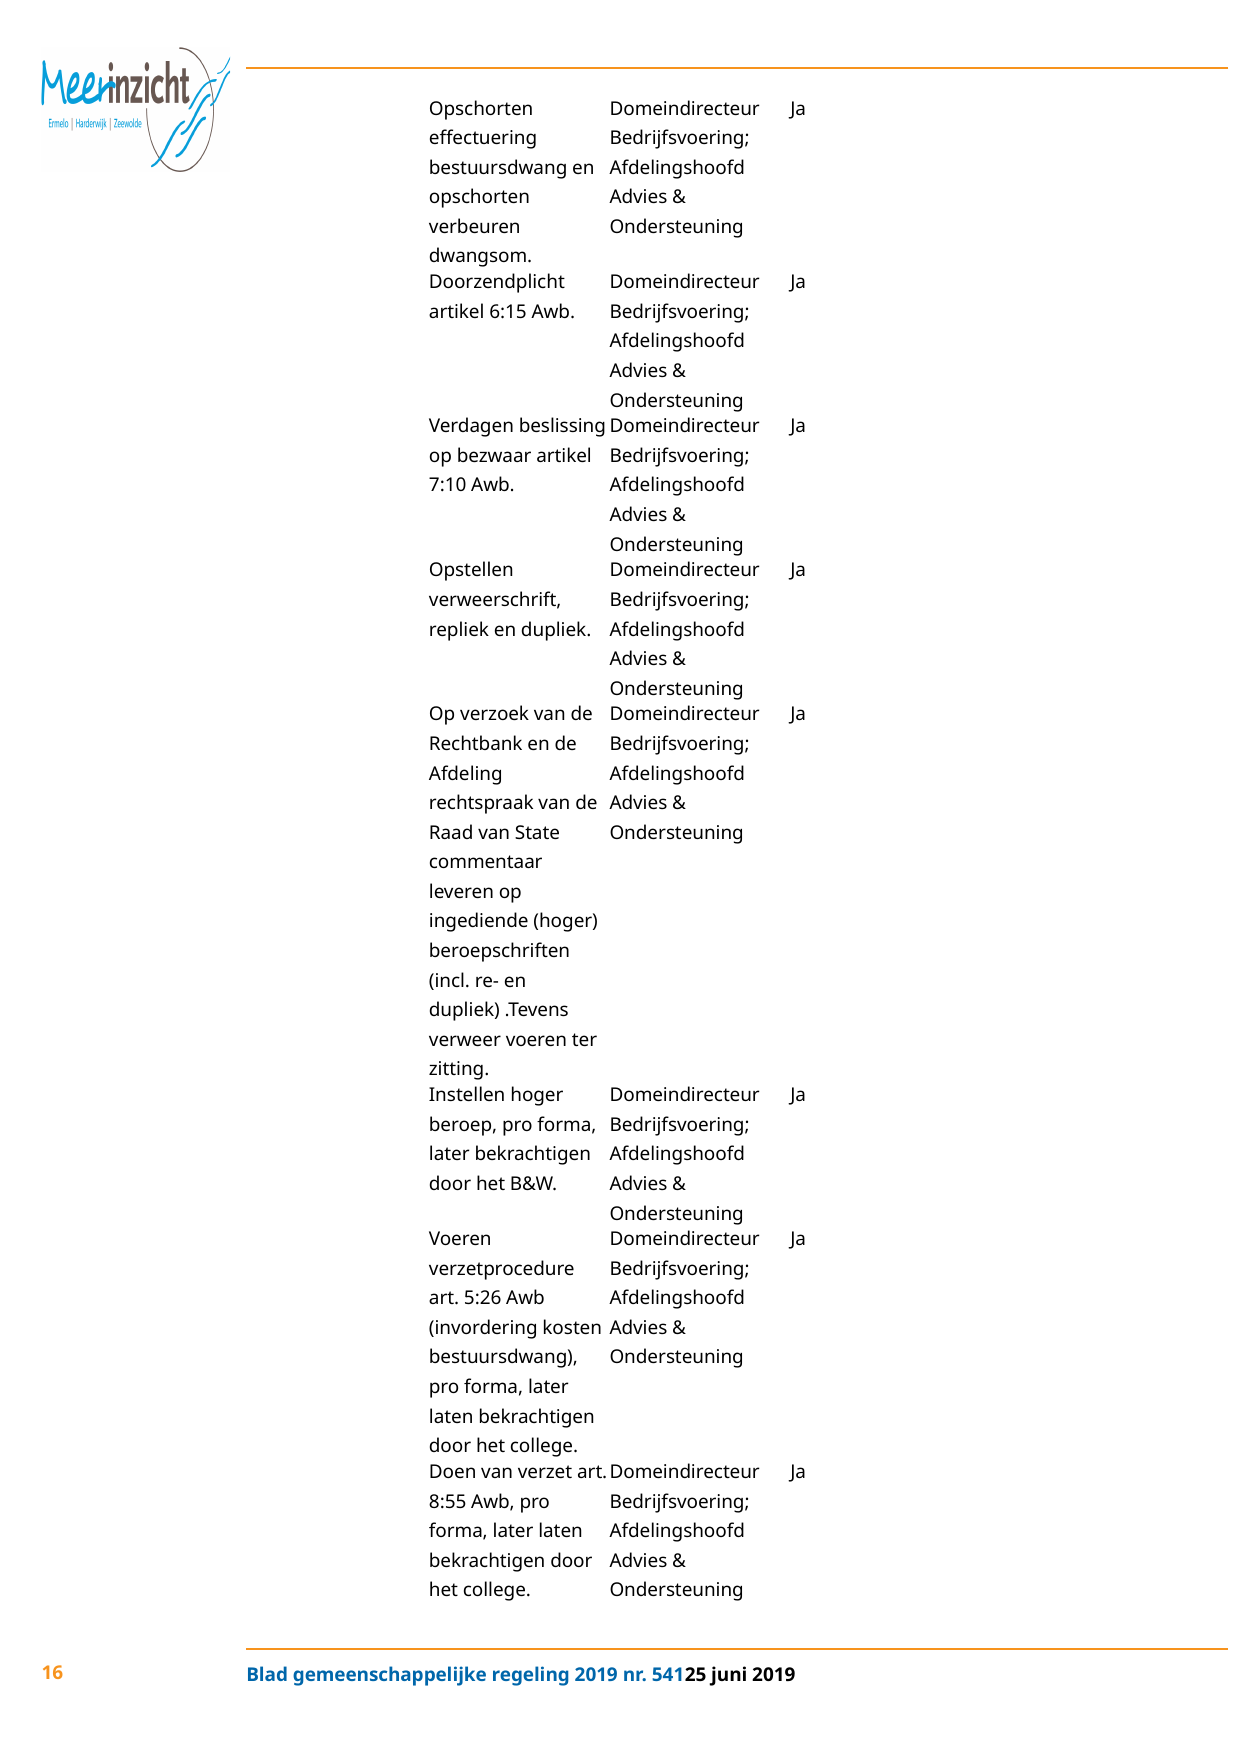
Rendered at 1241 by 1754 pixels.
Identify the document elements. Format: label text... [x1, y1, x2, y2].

table_cell Opschorten effectuering bestuursdwang en opschorten verbeuren dwangsom. [429, 95, 609, 268]
table_cell [971, 1081, 1152, 1225]
table_cell [248, 95, 429, 268]
table_cell Op verzoek van de Rechtbank en de Afdeling rechtspraak van de Raad van State commentaar leveren op ingediende (hoger) beroepschriften (incl. re- en dupliek) .Tevens verweer voeren ter zitting. [429, 701, 609, 1081]
table_cell Domeindirecteur Bedrijfsvoering; Afdelingshoofd Advies & Ondersteuning [609, 413, 790, 557]
table_cell Ja [790, 1225, 971, 1458]
table_cell [248, 1225, 429, 1458]
table_cell [248, 269, 429, 412]
table_cell [971, 701, 1152, 1081]
table_cell Doorzendplicht artikel 6:15 Awb. [429, 269, 609, 412]
table_cell Verdagen beslissing op bezwaar artikel 7:10 Awb. [429, 413, 609, 557]
table_cell Doen van verzet art. 8:55 Awb, pro forma, later laten bekrachtigen door het college. [429, 1458, 609, 1602]
table_cell Ja [790, 413, 971, 557]
table_cell [248, 1081, 429, 1225]
table_cell [248, 1458, 429, 1602]
table_cell [248, 701, 429, 1081]
table_cell [971, 413, 1152, 557]
table_cell Domeindirecteur Bedrijfsvoering; Afdelingshoofd Advies & Ondersteuning [609, 1225, 790, 1458]
table_cell Instellen hoger beroep, pro forma, later bekrachtigen door het B&W. [429, 1081, 609, 1225]
table_cell Domeindirecteur Bedrijfsvoering; Afdelingshoofd Advies & Ondersteuning [609, 1081, 790, 1225]
table_cell [971, 269, 1152, 412]
table_cell [971, 1458, 1152, 1602]
table_cell [971, 557, 1152, 701]
table_cell Domeindirecteur Bedrijfsvoering; Afdelingshoofd Advies & Ondersteuning [609, 701, 790, 1081]
table_cell [971, 1225, 1152, 1458]
table_cell Ja [790, 701, 971, 1081]
table_cell [248, 413, 429, 557]
table_cell Opstellen verweerschrift, repliek en dupliek. [429, 557, 609, 701]
table_cell Domeindirecteur Bedrijfsvoering; Afdelingshoofd Advies & Ondersteuning [609, 269, 790, 412]
table_cell Domeindirecteur Bedrijfsvoering; Afdelingshoofd Advies & Ondersteuning [609, 557, 790, 701]
table_cell Ja [790, 1081, 971, 1225]
table_cell Ja [790, 269, 971, 412]
table_cell Ja [790, 1458, 971, 1602]
table_cell [971, 95, 1152, 268]
picture [41, 47, 231, 172]
table_cell Ja [790, 95, 971, 268]
table_cell Domeindirecteur Bedrijfsvoering; Afdelingshoofd Advies & Ondersteuning [609, 1458, 790, 1602]
table_cell [248, 557, 429, 701]
table_cell Domeindirecteur Bedrijfsvoering; Afdelingshoofd Advies & Ondersteuning [609, 95, 790, 268]
table_cell Ja [790, 557, 971, 701]
table_cell Voeren verzetprocedure art. 5:26 Awb (invordering kosten bestuursdwang), pro forma, later laten bekrachtigen door het college. [429, 1225, 609, 1458]
